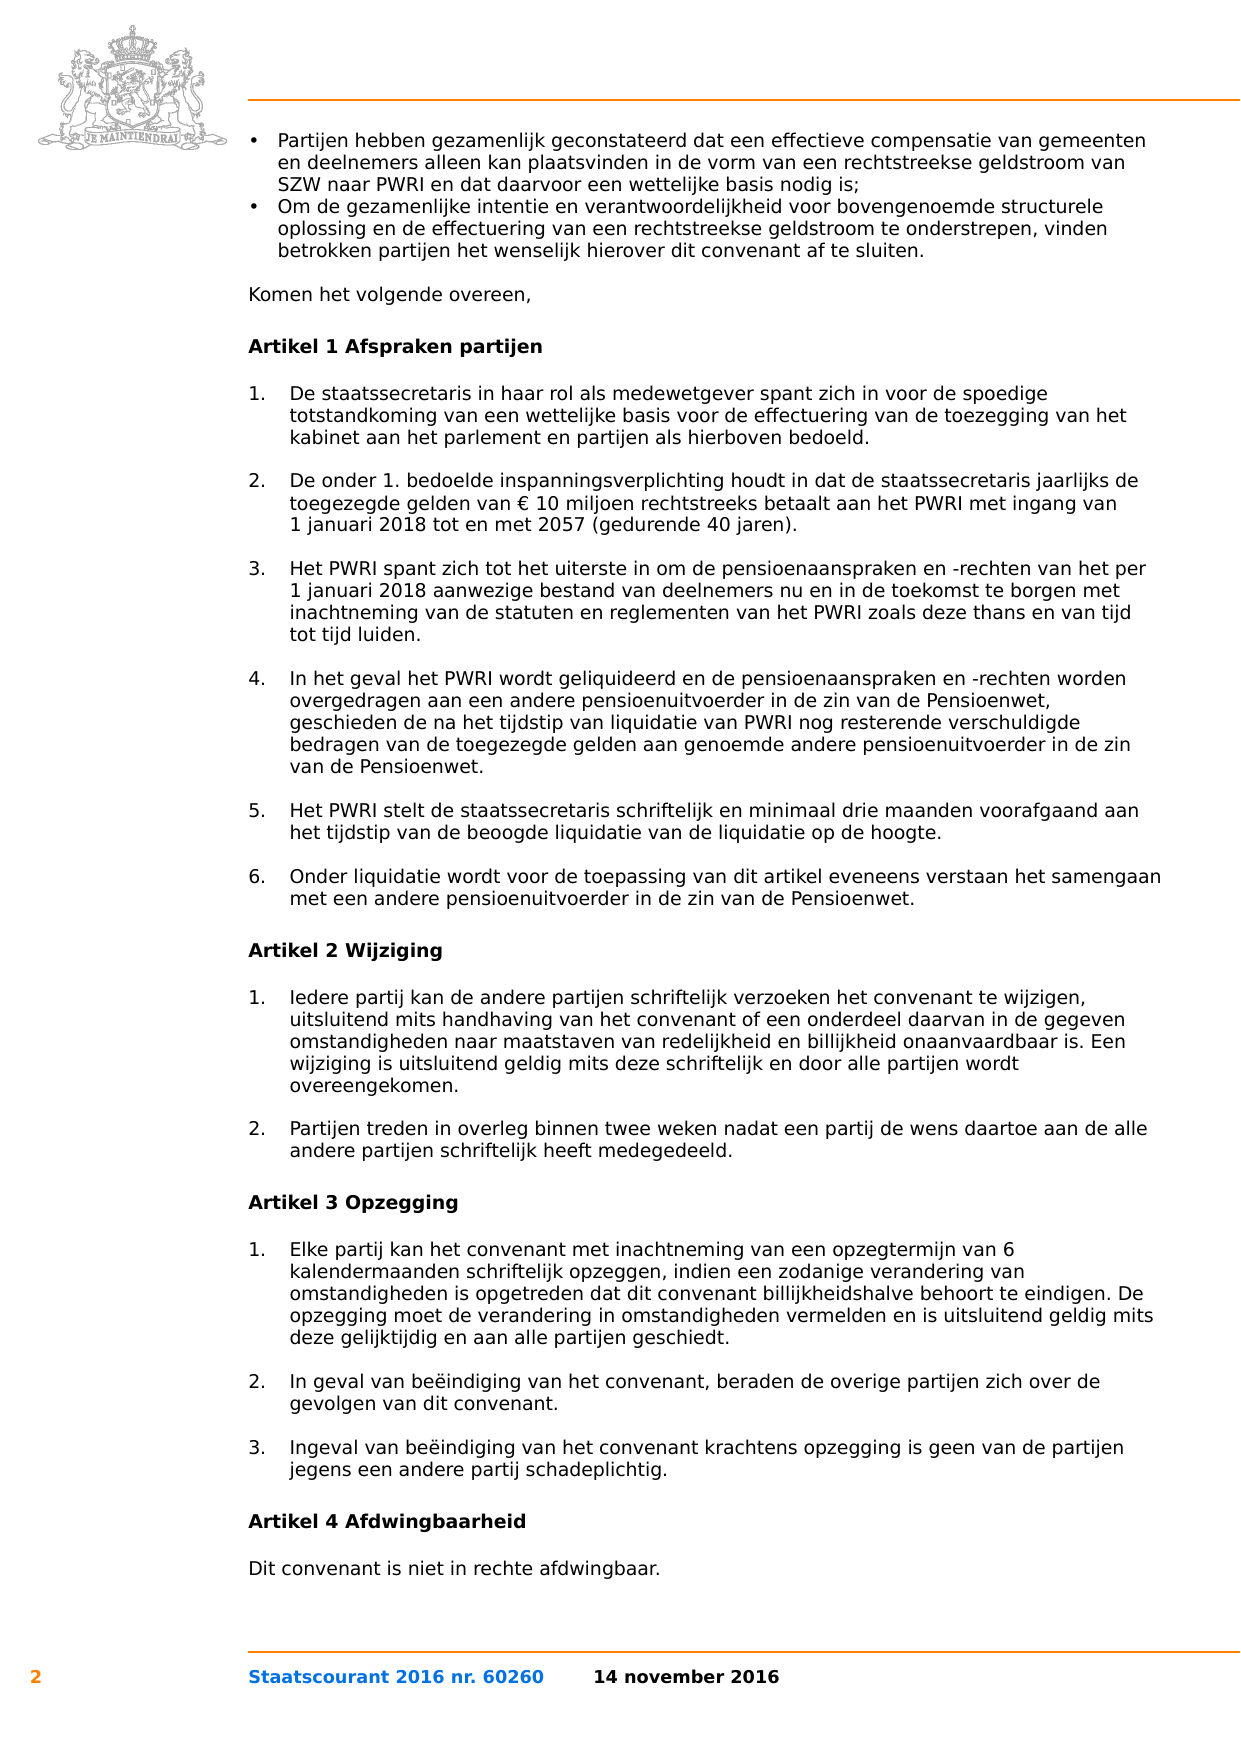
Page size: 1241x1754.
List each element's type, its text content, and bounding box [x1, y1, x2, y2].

subtitle Artikel 2 Wijziging [248, 939, 1163, 962]
text 4. In het geval het PWRI wordt geliquideerd en de pensioenaanspraken en -rechten worden overgedragen aan een andere pensioenuitvoerder in de zin van de Pensioenwet, geschieden de na het tijdstip van liquidatie van PWRI nog resterende verschuldigde bedragen van de toegezegde gelden aan genoemde andere pensioenuitvoerder in de zin van de Pensioenwet. [248, 668, 1163, 778]
text • Om de gezamenlijke intentie en verantwoordelijkheid voor bovengenoemde structurele oplossing en de effectuering van een rechtstreekse geldstroom te onderstrepen, vinden betrokken partijen het wenselijk hierover dit convenant af te sluiten. [248, 196, 1163, 262]
text 5. Het PWRI stelt de staatssecretaris schriftelijk en minimaal drie maanden voorafgaand aan het tijdstip van de beoogde liquidatie van de liquidatie op de hoogte. [248, 800, 1163, 844]
subtitle Artikel 4 Afdwingbaarheid [248, 1511, 1163, 1533]
text 3. Ingeval van beëindiging van het convenant krachtens opzegging is geen van de partijen jegens een andere partij schadeplichtig. [248, 1437, 1163, 1481]
text 1. Elke partij kan het convenant met inachtneming van een opzegtermijn van 6 kalendermaanden schriftelijk opzeggen, indien een zodanige verandering van omstandigheden is opgetreden dat dit convenant billijkheidshalve behoort te eindigen. De opzegging moet de verandering in omstandigheden vermelden en is uitsluitend geldig mits deze gelijktijdig en aan alle partijen geschiedt. [248, 1239, 1163, 1349]
text 2. De onder 1. bedoelde inspanningsverplichting houdt in dat de staatssecretaris jaarlijks de toegezegde gelden van € 10 miljoen rechtstreeks betaalt aan het PWRI met ingang van 1 januari 2018 tot en met 2057 (gedurende 40 jaren). [248, 470, 1163, 536]
text • Partijen hebben gezamenlijk geconstateerd dat een effectieve compensatie van gemeenten en deelnemers alleen kan plaatsvinden in de vorm van een rechtstreekse geldstroom van SZW naar PWRI en dat daarvoor een wettelijke basis nodig is; [248, 130, 1163, 196]
text 6. Onder liquidatie wordt voor de toepassing van dit artikel eveneens verstaan het samengaan met een andere pensioenuitvoerder in de zin van de Pensioenwet. [248, 866, 1163, 909]
text 2. Partijen treden in overleg binnen twee weken nadat een partij de wens daartoe aan de alle andere partijen schriftelijk heeft medegedeeld. [248, 1118, 1163, 1162]
text 1. Iedere partij kan de andere partijen schriftelijk verzoeken het convenant te wijzigen, uitsluitend mits handhaving van het convenant of een onderdeel daarvan in de gegeven omstandigheden naar maatstaven van redelijkheid en billijkheid onaanvaardbaar is. Een wijziging is uitsluitend geldig mits deze schriftelijk en door alle partijen wordt overeengekomen. [248, 987, 1163, 1096]
text Komen het volgende overeen, [248, 284, 1163, 306]
picture [38, 25, 227, 150]
subtitle Artikel 3 Opzegging [248, 1192, 1163, 1214]
subtitle Artikel 1 Afspraken partijen [248, 336, 1163, 358]
text 1. De staatssecretaris in haar rol als medewetgever spant zich in voor de spoedige totstandkoming van een wettelijke basis voor de effectuering van de toezegging van het kabinet aan het parlement en partijen als hierboven bedoeld. [248, 383, 1163, 448]
text 3. Het PWRI spant zich tot het uiterste in om de pensioenaanspraken en -rechten van het per 1 januari 2018 aanwezige bestand van deelnemers nu en in de toekomst te borgen met inachtneming van de statuten en reglementen van het PWRI zoals deze thans en van tijd tot tijd luiden. [248, 558, 1163, 646]
text Dit convenant is niet in rechte afdwingbaar. [248, 1558, 1163, 1580]
text 2. In geval van beëindiging van het convenant, beraden de overige partijen zich over de gevolgen van dit convenant. [248, 1371, 1163, 1415]
